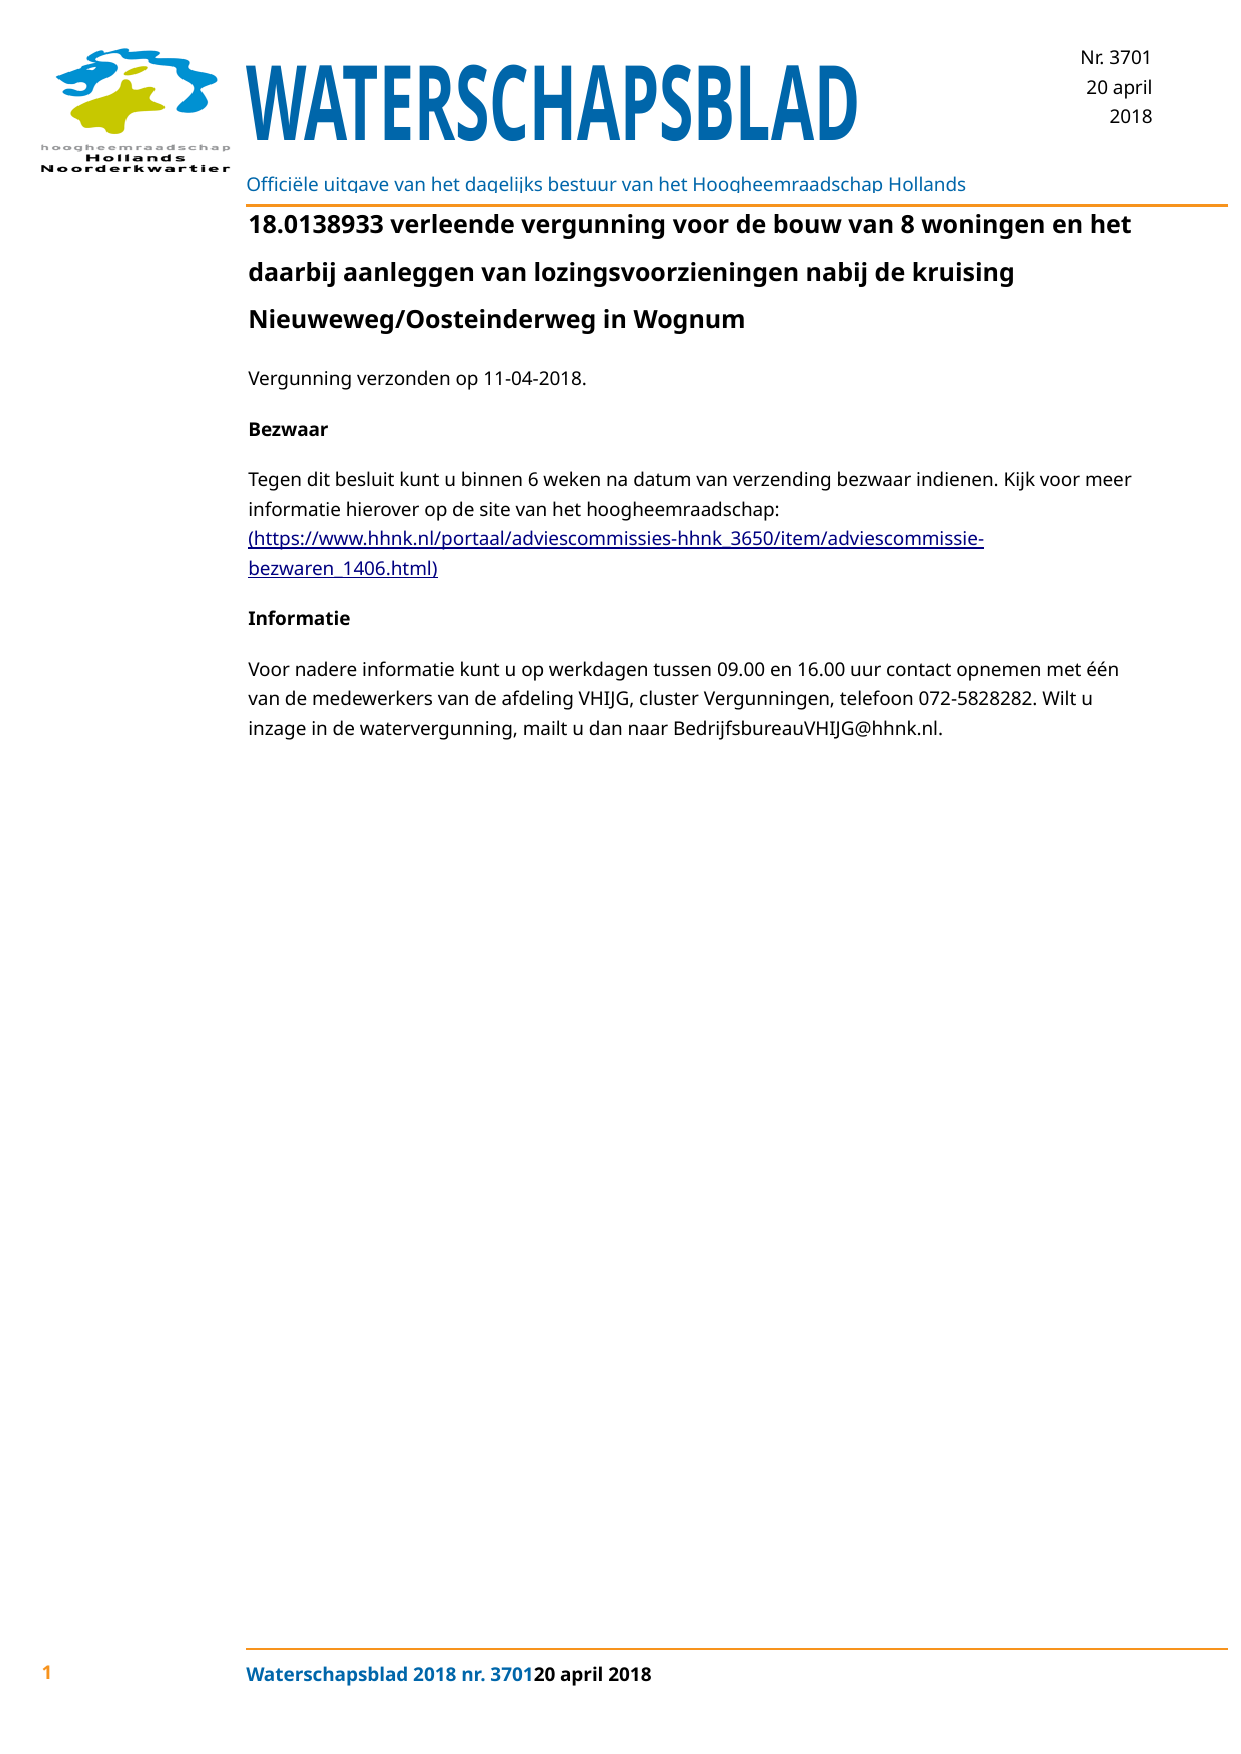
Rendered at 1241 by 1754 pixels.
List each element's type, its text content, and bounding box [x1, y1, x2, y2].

text 18.0138933 verleende vergunning voor de bouw van 8 woningen en het daarbij aanleggen van lozingsvoorzieningen nabij de kruising Nieuweweg/Oosteinderweg in Wognum [248, 207, 1152, 336]
text Bezwaar [248, 416, 1152, 442]
text Informatie [248, 606, 1152, 631]
text Tegen dit besluit kunt u binnen 6 weken na datum van verzending bezwaar indienen. Kijk voor meer informatie hierover op de site van het hoogheemraadschap: (https://www.hhnk.nl/portaal/adviescommissies-hhnk_3650/item/adviescommissie-bezwaren_1406.html) [248, 466, 1152, 581]
picture [41, 47, 231, 172]
text Voor nadere informatie kunt u op werkdagen tussen 09.00 en 16.00 uur contact opnemen met één van de medewerkers van de afdeling VHIJG, cluster Vergunningen, telefoon 072-5828282. Wilt u inzage in de watervergunning, mailt u dan naar BedrijfsbureauVHIJG@hhnk.nl. [248, 656, 1152, 741]
text Vergunning verzonden op 11-04-2018. [248, 366, 1152, 391]
